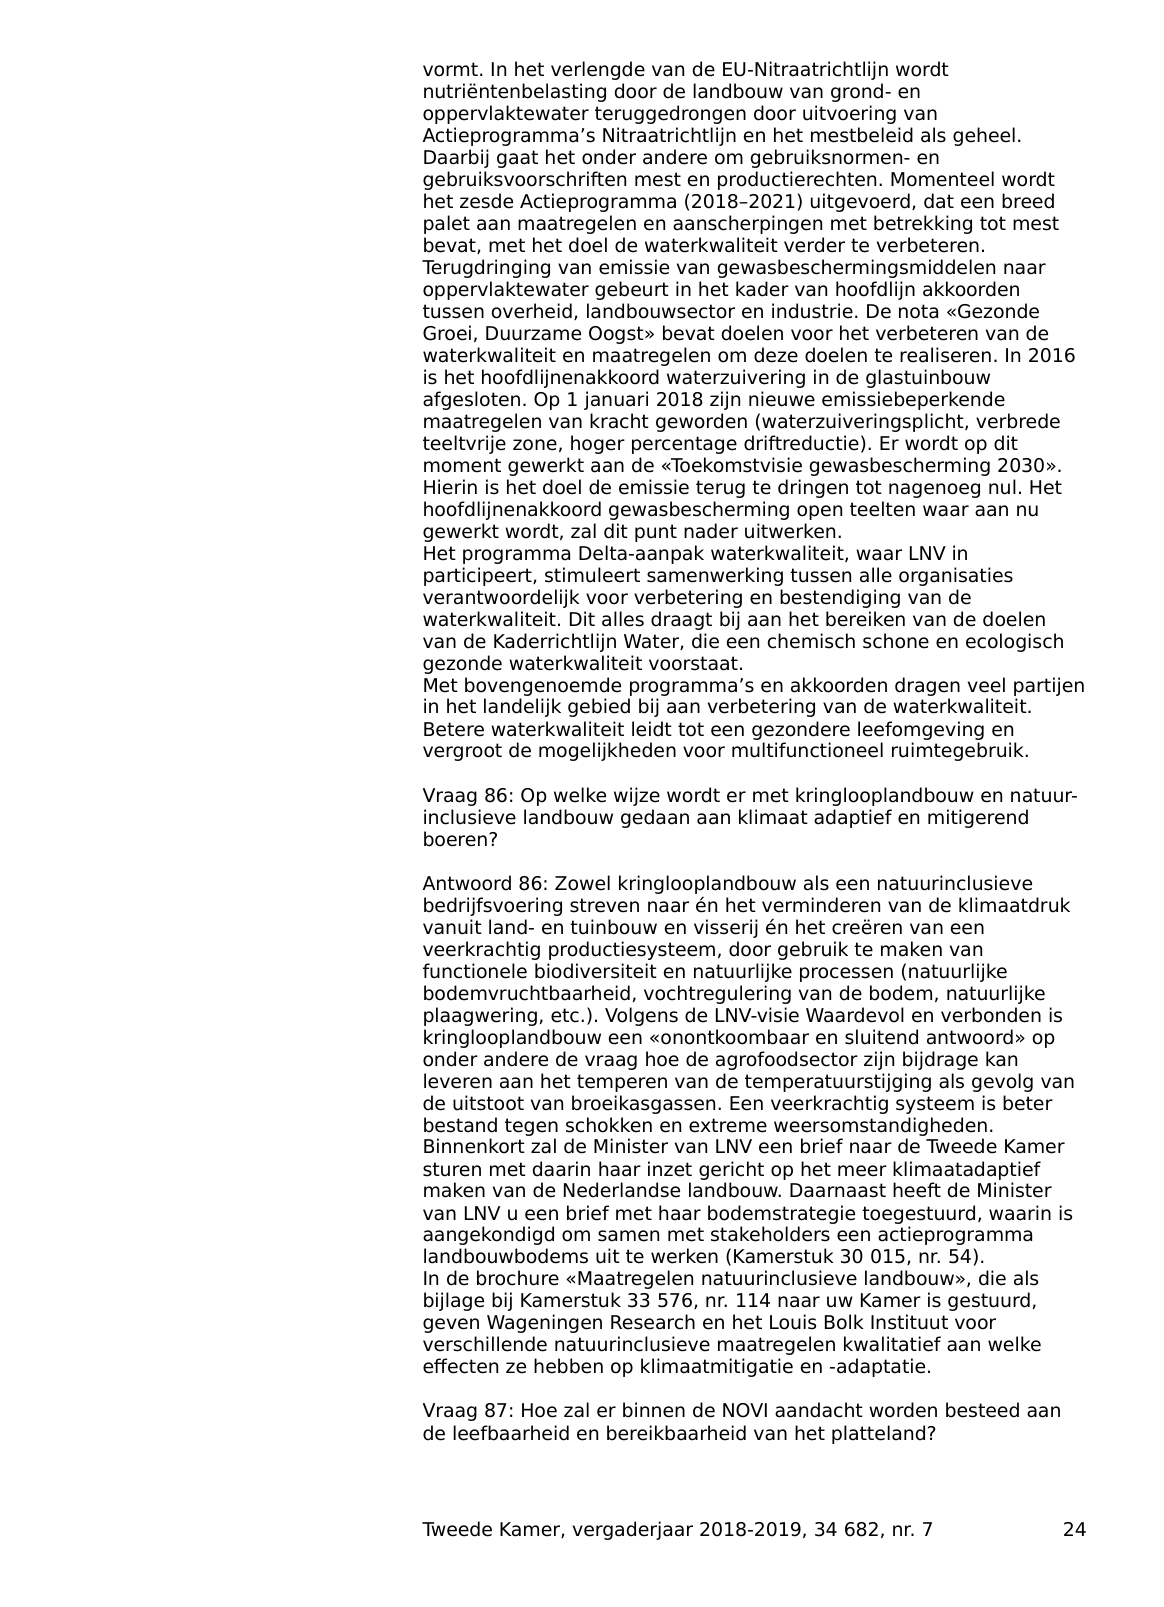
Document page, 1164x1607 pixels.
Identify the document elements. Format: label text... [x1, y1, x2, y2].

text Het programma Delta-aanpak waterkwaliteit, waar LNV in participeert, stimuleert samenwerking tussen alle organisaties verantwoordelijk voor verbetering en bestendiging van de waterkwaliteit. Dit alles draagt bij aan het bereiken van de doelen van de Kaderrichtlijn Water, die een chemisch schone en ecologisch gezonde waterkwaliteit voorstaat. [422, 543, 1087, 674]
text Antwoord 86: Zowel kringlooplandbouw als een natuurinclusieve bedrijfsvoering streven naar én het verminderen van de klimaatdruk vanuit land- en tuinbouw en visserij én het creëren van een veerkrachtig productiesysteem, door gebruik te maken van functionele biodiversiteit en natuurlijke processen (natuurlijke bodemvruchtbaarheid, vochtregulering van de bodem, natuurlijke plaagwering, etc.). Volgens de LNV-visie Waardevol en verbonden is kringlooplandbouw een «onontkoombaar en sluitend antwoord» op onder andere de vraag hoe de agrofoodsector zijn bijdrage kan leveren aan het temperen van de temperatuurstijging als gevolg van de uitstoot van broeikasgassen. Een veerkrachtig systeem is beter bestand tegen schokken en extreme weersomstandigheden. Binnenkort zal de Minister van LNV een brief naar de Tweede Kamer sturen met daarin haar inzet gericht op het meer klimaatadaptief maken van de Nederlandse landbouw. Daarnaast heeft de Minister van LNV u een brief met haar bodemstrategie toegestuurd, waarin is aangekondigd om samen met stakeholders een actieprogramma landbouwbodems uit te werken (Kamerstuk 30 015, nr. 54). [422, 873, 1087, 1268]
text Vraag 87: Hoe zal er binnen de NOVI aandacht worden besteed aan de leefbaarheid en bereikbaarheid van het platteland? [422, 1400, 1087, 1444]
text Terugdringing van emissie van gewasbeschermingsmiddelen naar oppervlaktewater gebeurt in het kader van hoofdlijn akkoorden tussen overheid, landbouwsector en industrie. De nota «Gezonde Groei, Duurzame Oogst» bevat doelen voor het verbeteren van de waterkwaliteit en maatregelen om deze doelen te realiseren. In 2016 is het hoofdlijnenakkoord waterzuivering in de glastuinbouw afgesloten. Op 1 januari 2018 zijn nieuwe emissiebeperkende maatregelen van kracht geworden (waterzuiveringsplicht, verbrede teeltvrije zone, hoger percentage driftreductie). Er wordt op dit moment gewerkt aan de «Toekomstvisie gewasbescherming 2030». Hierin is het doel de emissie terug te dringen tot nagenoeg nul. Het hoofdlijnenakkoord gewasbescherming open teelten waar aan nu gewerkt wordt, zal dit punt nader uitwerken. [422, 257, 1087, 543]
text vormt. In het verlengde van de EU-Nitraatrichtlijn wordt nutriëntenbelasting door de landbouw van grond- en oppervlaktewater teruggedrongen door uitvoering van Actieprogramma’s Nitraatrichtlijn en het mestbeleid als geheel. Daarbij gaat het onder andere om gebruiksnormen- en gebruiksvoorschriften mest en productierechten. Momenteel wordt het zesde Actieprogramma (2018–2021) uitgevoerd, dat een breed palet aan maatregelen en aanscherpingen met betrekking tot mest bevat, met het doel de waterkwaliteit verder te verbeteren. [422, 59, 1087, 257]
text In de brochure «Maatregelen natuurinclusieve landbouw», die als bijlage bij Kamerstuk 33 576, nr. 114 naar uw Kamer is gestuurd, geven Wageningen Research en het Louis Bolk Instituut voor verschillende natuurinclusieve maatregelen kwalitatief aan welke effecten ze hebben op klimaatmitigatie en -adaptatie. [422, 1268, 1087, 1378]
text Met bovengenoemde programma’s en akkoorden dragen veel partijen in het landelijk gebied bij aan verbetering van de waterkwaliteit. Betere waterkwaliteit leidt tot een gezondere leefomgeving en vergroot de mogelijkheden voor multifunctioneel ruimtegebruik. [422, 674, 1087, 762]
text Vraag 86: Op welke wijze wordt er met kringlooplandbouw en natuur-inclusieve landbouw gedaan aan klimaat adaptief en mitigerend boeren? [422, 784, 1087, 851]
